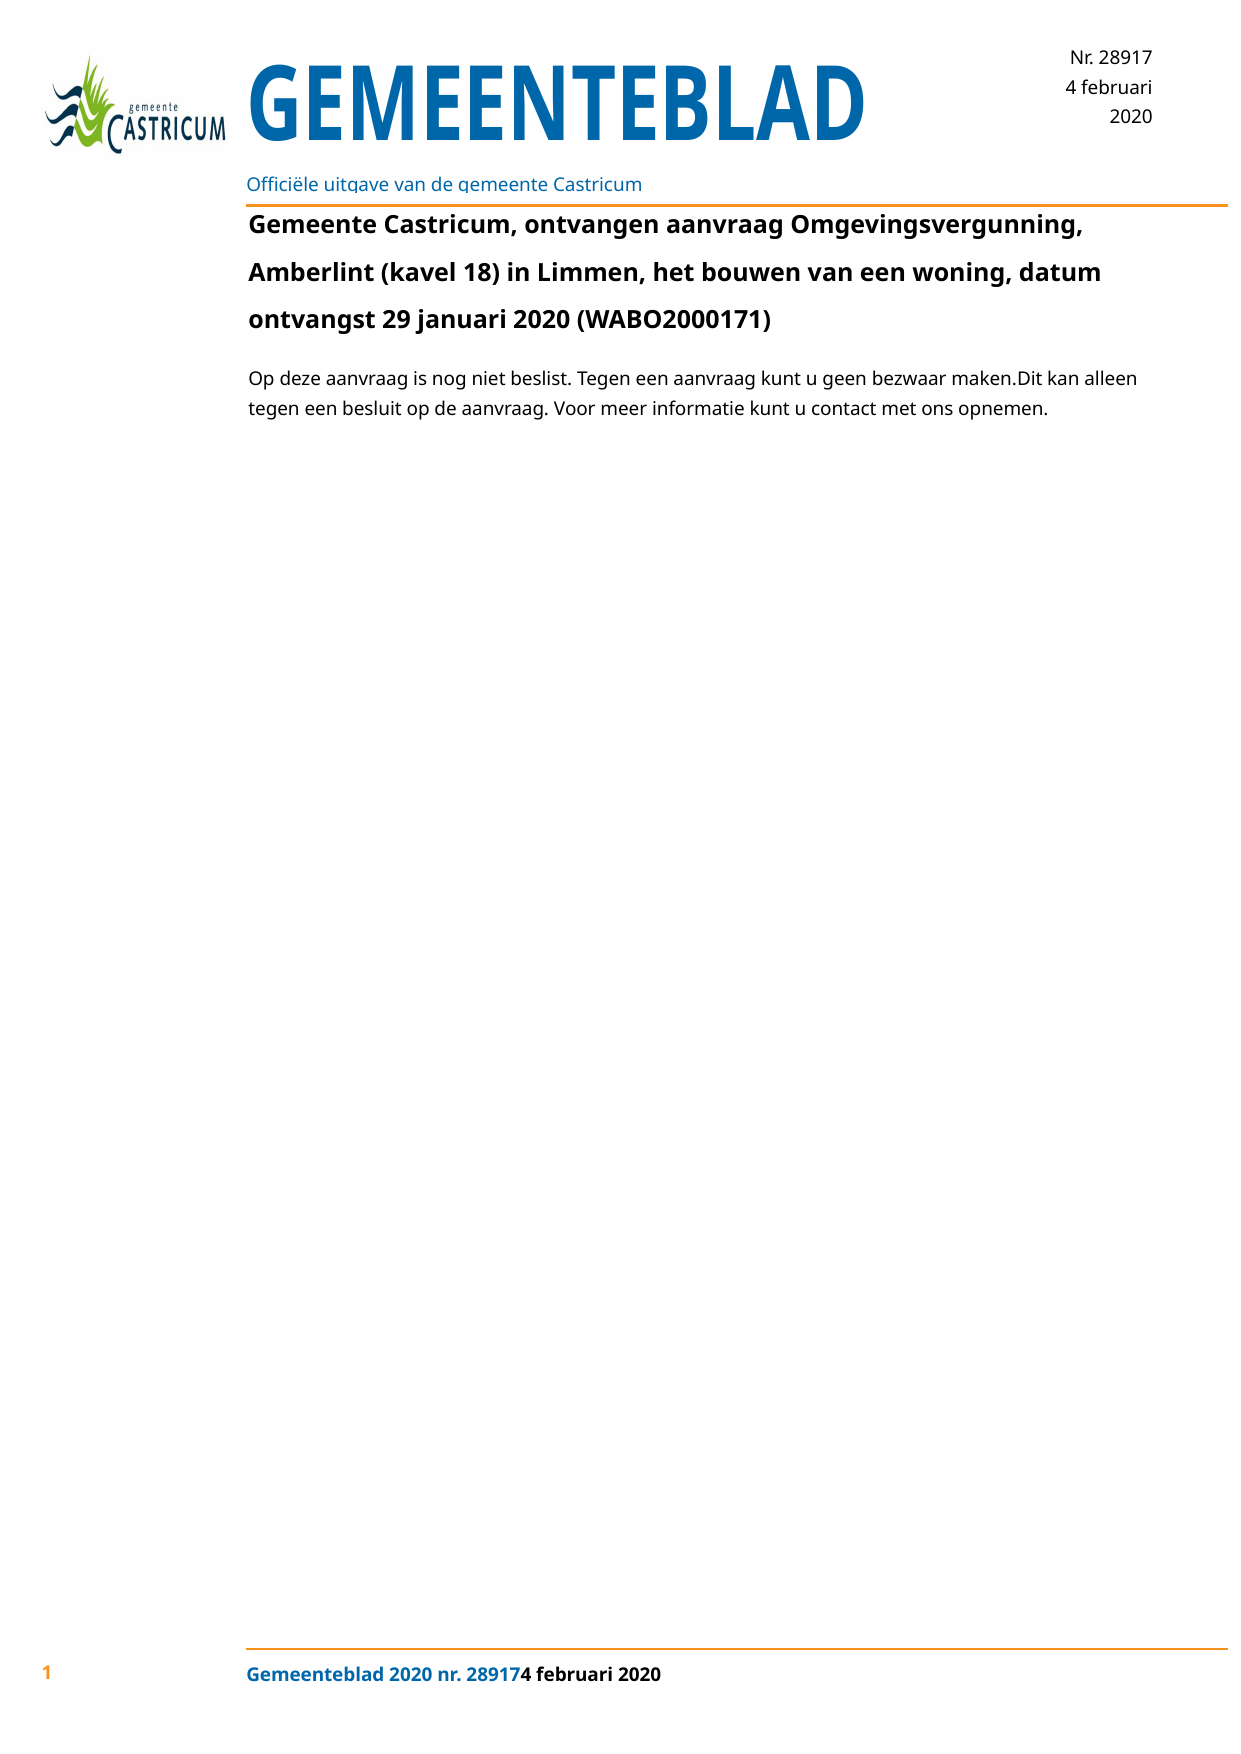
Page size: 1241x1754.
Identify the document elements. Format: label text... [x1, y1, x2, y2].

picture [41, 47, 231, 172]
text Gemeente Castricum, ontvangen aanvraag Omgevingsvergunning, Amberlint (kavel 18) in Limmen, het bouwen van een woning, datum ontvangst 29 januari 2020 (WABO2000171) [248, 207, 1152, 336]
text Op deze aanvraag is nog niet beslist. Tegen een aanvraag kunt u geen bezwaar maken.Dit kan alleen tegen een besluit op de aanvraag. Voor meer informatie kunt u contact met ons opnemen. [248, 366, 1152, 421]
